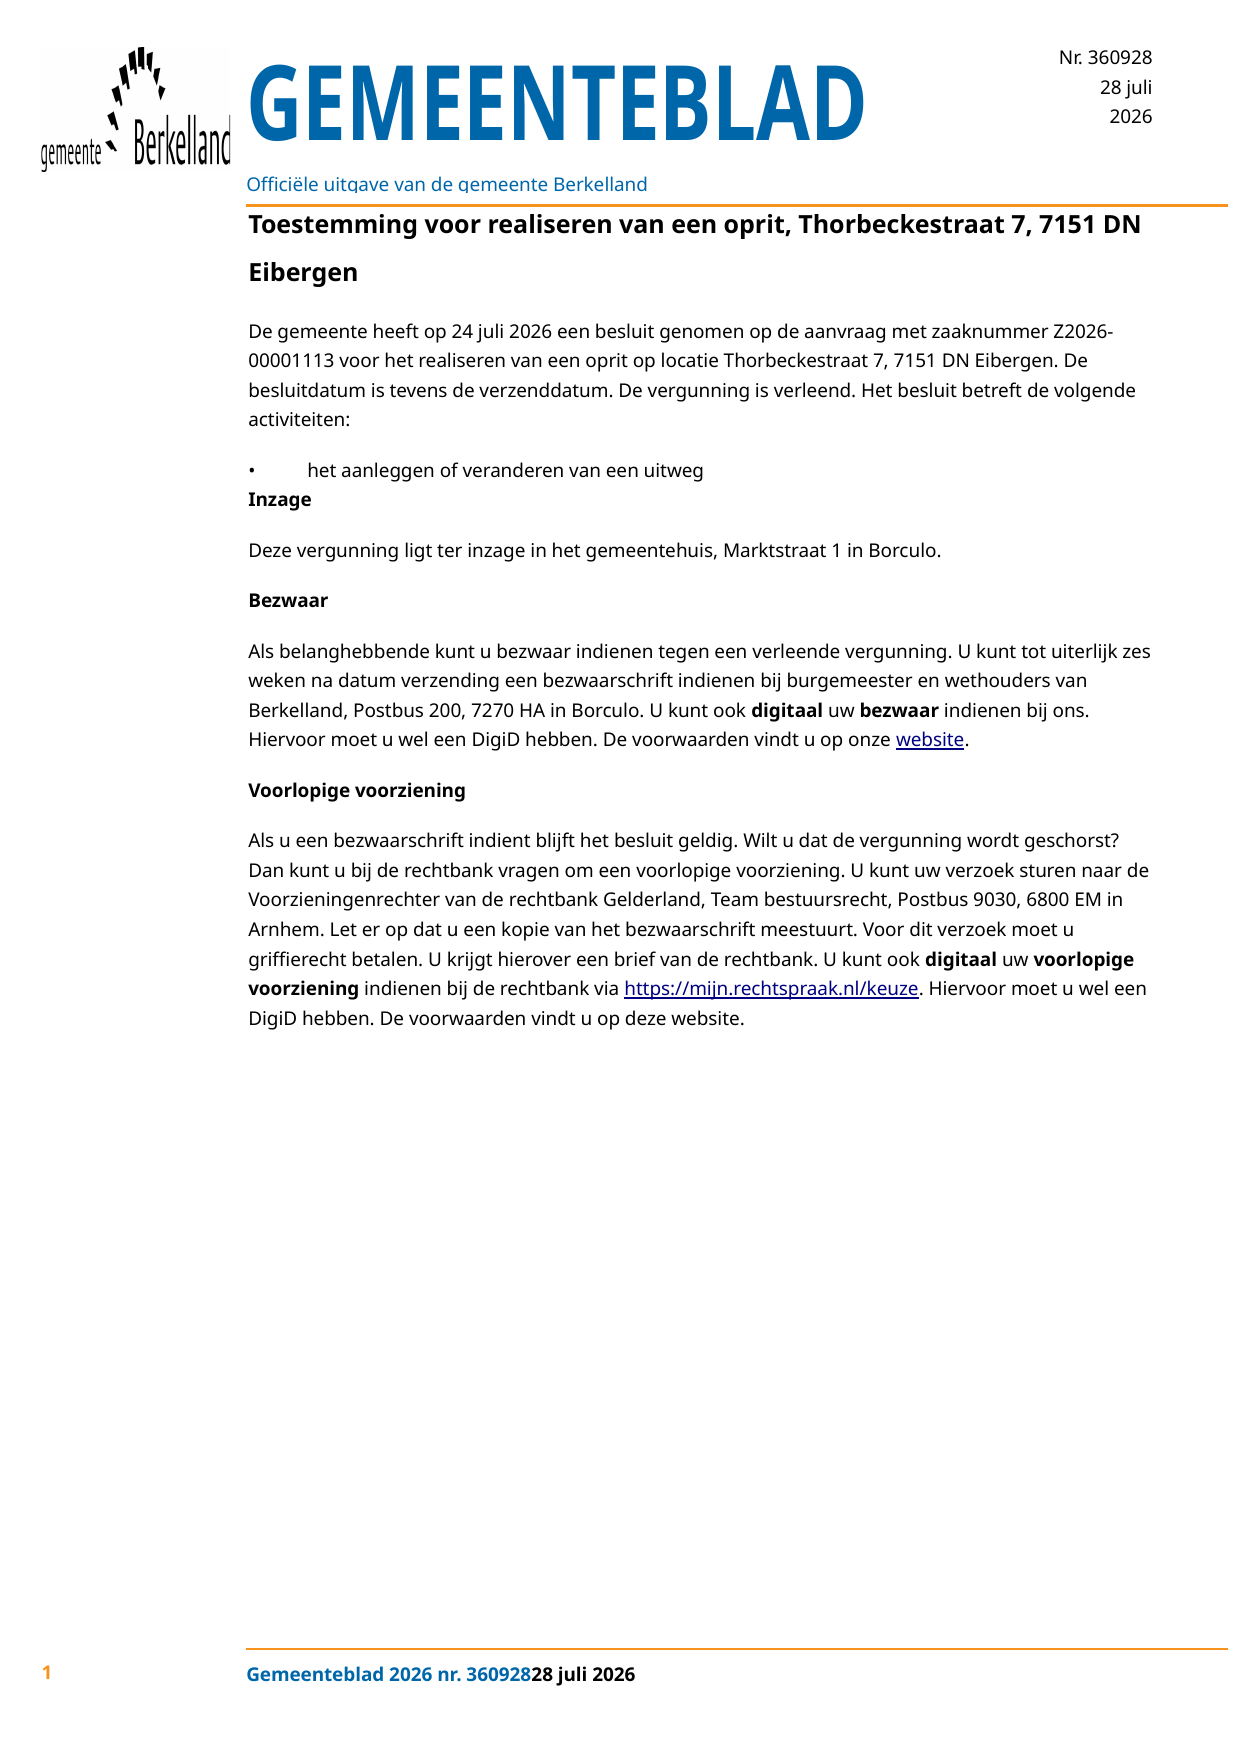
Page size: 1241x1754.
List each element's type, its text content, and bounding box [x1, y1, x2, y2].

text Als u een bezwaarschrift indient blijft het besluit geldig. Wilt u dat de vergunning wordt geschorst? Dan kunt u bij de rechtbank vragen om een voorlopige voorziening. U kunt uw verzoek sturen naar de Voorzieningenrechter van de rechtbank Gelderland, Team bestuursrecht, Postbus 9030, 6800 EM in Arnhem. Let er op dat u een kopie van het bezwaarschrift meestuurt. Voor dit verzoek moet u griffierecht betalen. U krijgt hierover een brief van de rechtbank. U kunt ook digitaal uw voorlopige voorziening indienen bij de rechtbank via https://mijn.rechtspraak.nl/keuze. Hiervoor moet u wel een DigiD hebben. De voorwaarden vindt u op deze website. [248, 827, 1152, 1031]
text Deze vergunning ligt ter inzage in het gemeentehuis, Marktstraat 1 in Borculo. [248, 537, 1152, 563]
text Toestemming voor realiseren van een oprit, Thorbeckestraat 7, 7151 DN Eibergen [248, 207, 1152, 288]
picture [41, 47, 231, 172]
list het aanleggen of veranderen van een uitweg [248, 457, 1152, 483]
text Bezwaar [248, 587, 1152, 613]
text Als belanghebbende kunt u bezwaar indienen tegen een verleende vergunning. U kunt tot uiterlijk zes weken na datum verzending een bezwaarschrift indienen bij burgemeester en wethouders van Berkelland, Postbus 200, 7270 HA in Borculo. U kunt ook digitaal uw bezwaar indienen bij ons. Hiervoor moet u wel een DigiD hebben. De voorwaarden vindt u op onze website. [248, 638, 1152, 752]
text Inzage [248, 487, 1152, 512]
text Voorlopige voorziening [248, 777, 1152, 803]
text De gemeente heeft op 24 juli 2026 een besluit genomen op de aanvraag met zaaknummer Z2026-00001113 voor het realiseren van een oprit op locatie Thorbeckestraat 7, 7151 DN Eibergen. De besluitdatum is tevens de verzenddatum. De vergunning is verleend. Het besluit betreft de volgende activiteiten: [248, 318, 1152, 432]
